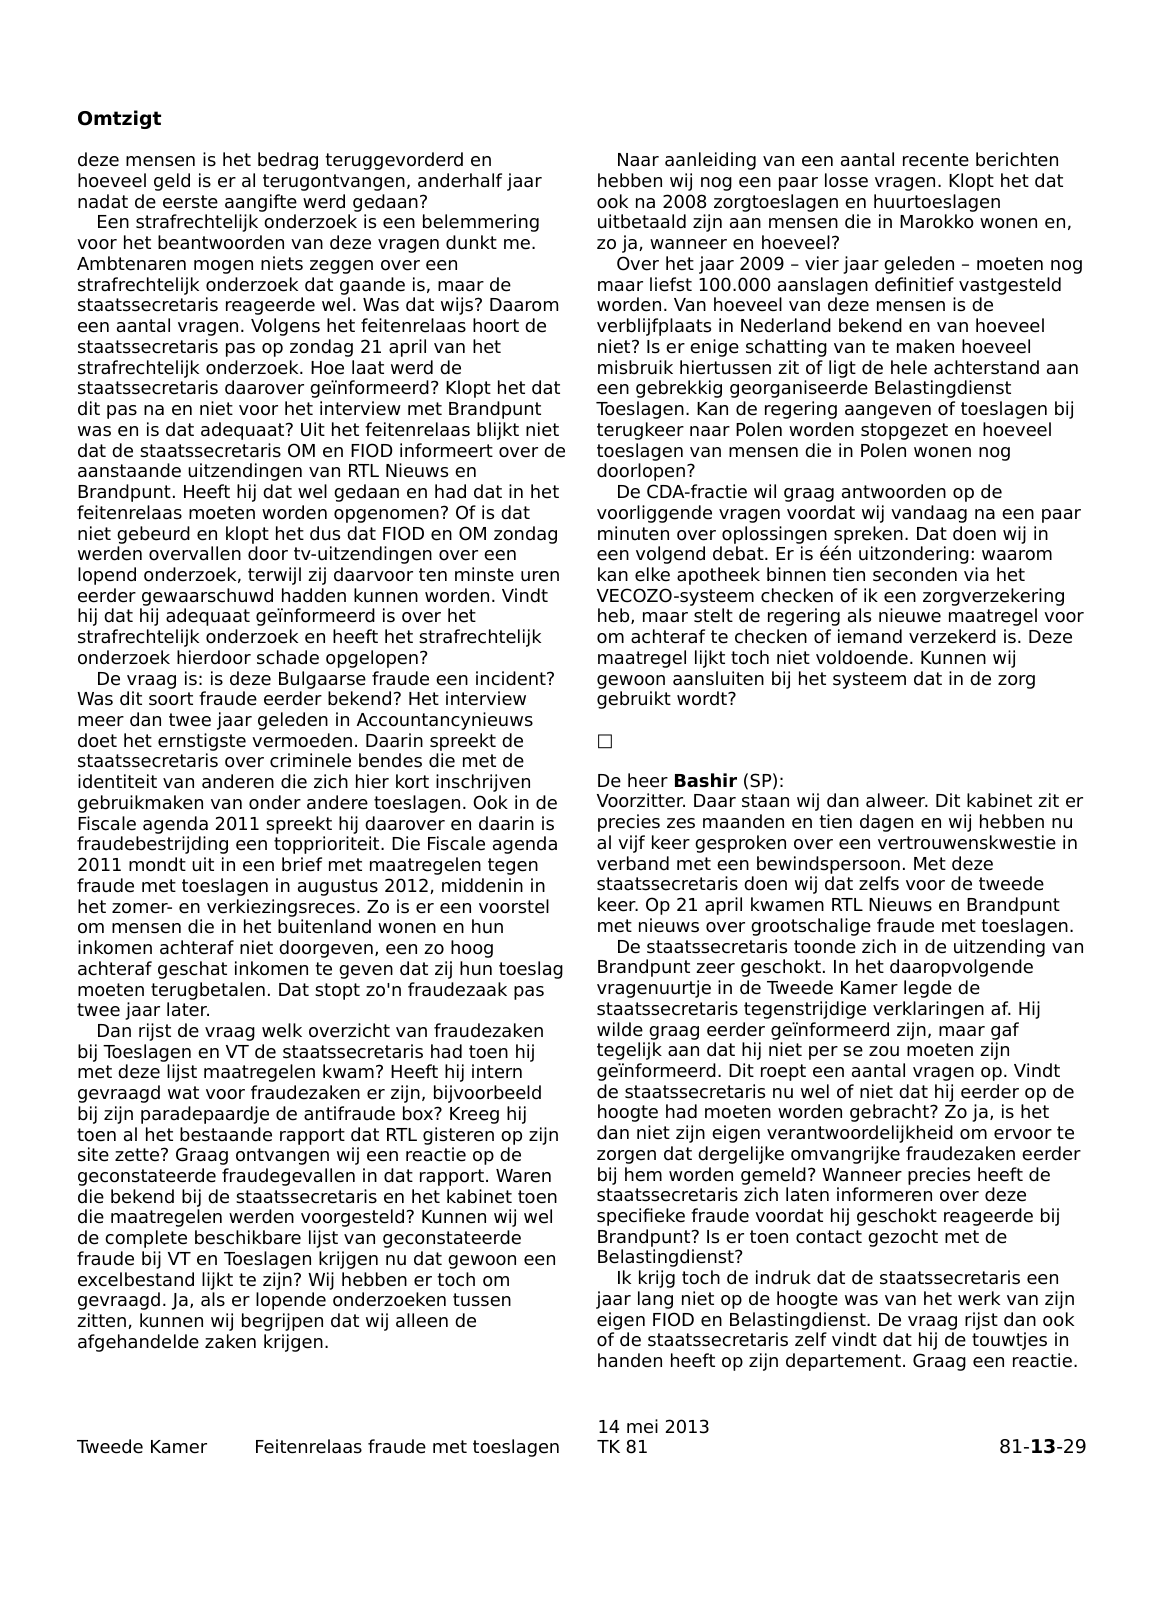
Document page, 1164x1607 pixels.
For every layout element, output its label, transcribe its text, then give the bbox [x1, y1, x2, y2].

text De heer Bashir (SP): [596, 771, 1087, 791]
text De CDA-fractie wil graag antwoorden op de voorliggende vragen voordat wij vandaag na een paar minuten over oplossingen spreken. Dat doen wij in een volgend debat. Er is één uitzondering: waarom kan elke apotheek binnen tien seconden via het VECOZO-systeem checken of ik een zorgverzekering heb, maar stelt de regering als nieuwe maatregel voor om achteraf te checken of iemand verzekerd is. Deze maatregel lijkt toch niet voldoende. Kunnen wij gewoon aansluiten bij het systeem dat in de zorg gebruikt wordt? [596, 482, 1087, 710]
text deze mensen is het bedrag teruggevorderd en hoeveel geld is er al terugontvangen, anderhalf jaar nadat de eerste aangifte werd gedaan? [77, 150, 567, 212]
text Dan rijst de vraag welk overzicht van fraudezaken bij Toeslagen en VT de staatssecretaris had toen hij met deze lijst maatregelen kwam? Heeft hij intern gevraagd wat voor fraudezaken er zijn, bijvoorbeeld bij zijn paradepaardje de antifraude box? Kreeg hij toen al het bestaande rapport dat RTL gisteren op zijn site zette? Graag ontvangen wij een reactie op de geconstateerde fraudegevallen in dat rapport. Waren die bekend bij de staatssecretaris en het kabinet toen die maatregelen werden voorgesteld? Kunnen wij wel de complete beschikbare lijst van geconstateerde fraude bij VT en Toeslagen krijgen nu dat gewoon een excelbestand lijkt te zijn? Wij hebben er toch om gevraagd. Ja, als er lopende onderzoeken tussen zitten, kunnen wij begrijpen dat wij alleen de afgehandelde zaken krijgen. [77, 1021, 567, 1352]
text Ik krijg toch de indruk dat de staatssecretaris een jaar lang niet op de hoogte was van het werk van zijn eigen FIOD en Belastingdienst. De vraag rijst dan ook of de staatssecretaris zelf vindt dat hij de touwtjes in handen heeft op zijn departement. Graag een reactie. [596, 1268, 1087, 1372]
text Naar aanleiding van een aantal recente berichten hebben wij nog een paar losse vragen. Klopt het dat ook na 2008 zorgtoeslagen en huurtoeslagen uitbetaald zijn aan mensen die in Marokko wonen en, zo ja, wanneer en hoeveel? [596, 150, 1087, 254]
text De staatssecretaris toonde zich in de uitzending van Brandpunt zeer geschokt. In het daaropvolgende vragenuurtje in de Tweede Kamer legde de staatssecretaris tegenstrijdige verklaringen af. Hij wilde graag eerder geïnformeerd zijn, maar gaf tegelijk aan dat hij niet per se zou moeten zijn geïnformeerd. Dit roept een aantal vragen op. Vindt de staatssecretaris nu wel of niet dat hij eerder op de hoogte had moeten worden gebracht? Zo ja, is het dan niet zijn eigen verantwoordelijkheid om ervoor te zorgen dat dergelijke omvangrijke fraudezaken eerder bij hem worden gemeld? Wanneer precies heeft de staatssecretaris zich laten informeren over deze specifieke fraude voordat hij geschokt reageerde bij Brandpunt? Is er toen contact gezocht met de Belastingdienst? [596, 936, 1087, 1268]
text De vraag is: is deze Bulgaarse fraude een incident? Was dit soort fraude eerder bekend? Het interview meer dan twee jaar geleden in Accountancynieuws doet het ernstigste vermoeden. Daarin spreekt de staatssecretaris over criminele bendes die met de identiteit van anderen die zich hier kort inschrijven gebruikmaken van onder andere toeslagen. Ook in de Fiscale agenda 2011 spreekt hij daarover en daarin is fraudebestrijding een topprioriteit. Die Fiscale agenda 2011 mondt uit in een brief met maatregelen tegen fraude met toeslagen in augustus 2012, middenin in het zomer- en verkiezingsreces. Zo is er een voorstel om mensen die in het buitenland wonen en hun inkomen achteraf niet doorgeven, een zo hoog achteraf geschat inkomen te geven dat zij hun toeslag moeten terugbetalen. Dat stopt zo'n fraudezaak pas twee jaar later. [77, 668, 567, 1021]
text □ [596, 730, 1087, 751]
text Voorzitter. Daar staan wij dan alweer. Dit kabinet zit er precies zes maanden en tien dagen en wij hebben nu al vijf keer gesproken over een vertrouwenskwestie in verband met een bewindspersoon. Met deze staatssecretaris doen wij dat zelfs voor de tweede keer. Op 21 april kwamen RTL Nieuws en Brandpunt met nieuws over grootschalige fraude met toeslagen. [596, 791, 1087, 936]
text Een strafrechtelijk onderzoek is een belemmering voor het beantwoorden van deze vragen dunkt me. Ambtenaren mogen niets zeggen over een strafrechtelijk onderzoek dat gaande is, maar de staatssecretaris reageerde wel. Was dat wijs? Daarom een aantal vragen. Volgens het feitenrelaas hoort de staatssecretaris pas op zondag 21 april van het strafrechtelijk onderzoek. Hoe laat werd de staatssecretaris daarover geïnformeerd? Klopt het dat dit pas na en niet voor het interview met Brandpunt was en is dat adequaat? Uit het feitenrelaas blijkt niet dat de staatssecretaris OM en FIOD informeert over de aanstaande uitzendingen van RTL Nieuws en Brandpunt. Heeft hij dat wel gedaan en had dat in het feitenrelaas moeten worden opgenomen? Of is dat niet gebeurd en klopt het dus dat FIOD en OM zondag werden overvallen door tv-uitzendingen over een lopend onderzoek, terwijl zij daarvoor ten minste uren eerder gewaarschuwd hadden kunnen worden. Vindt hij dat hij adequaat geïnformeerd is over het strafrechtelijk onderzoek en heeft het strafrechtelijk onderzoek hierdoor schade opgelopen? [77, 212, 567, 668]
text Over het jaar 2009 – vier jaar geleden – moeten nog maar liefst 100.000 aanslagen definitief vastgesteld worden. Van hoeveel van deze mensen is de verblijfplaats in Nederland bekend en van hoeveel niet? Is er enige schatting van te maken hoeveel misbruik hiertussen zit of ligt de hele achterstand aan een gebrekkig georganiseerde Belastingdienst Toeslagen. Kan de regering aangeven of toeslagen bij terugkeer naar Polen worden stopgezet en hoeveel toeslagen van mensen die in Polen wonen nog doorlopen? [596, 254, 1087, 482]
